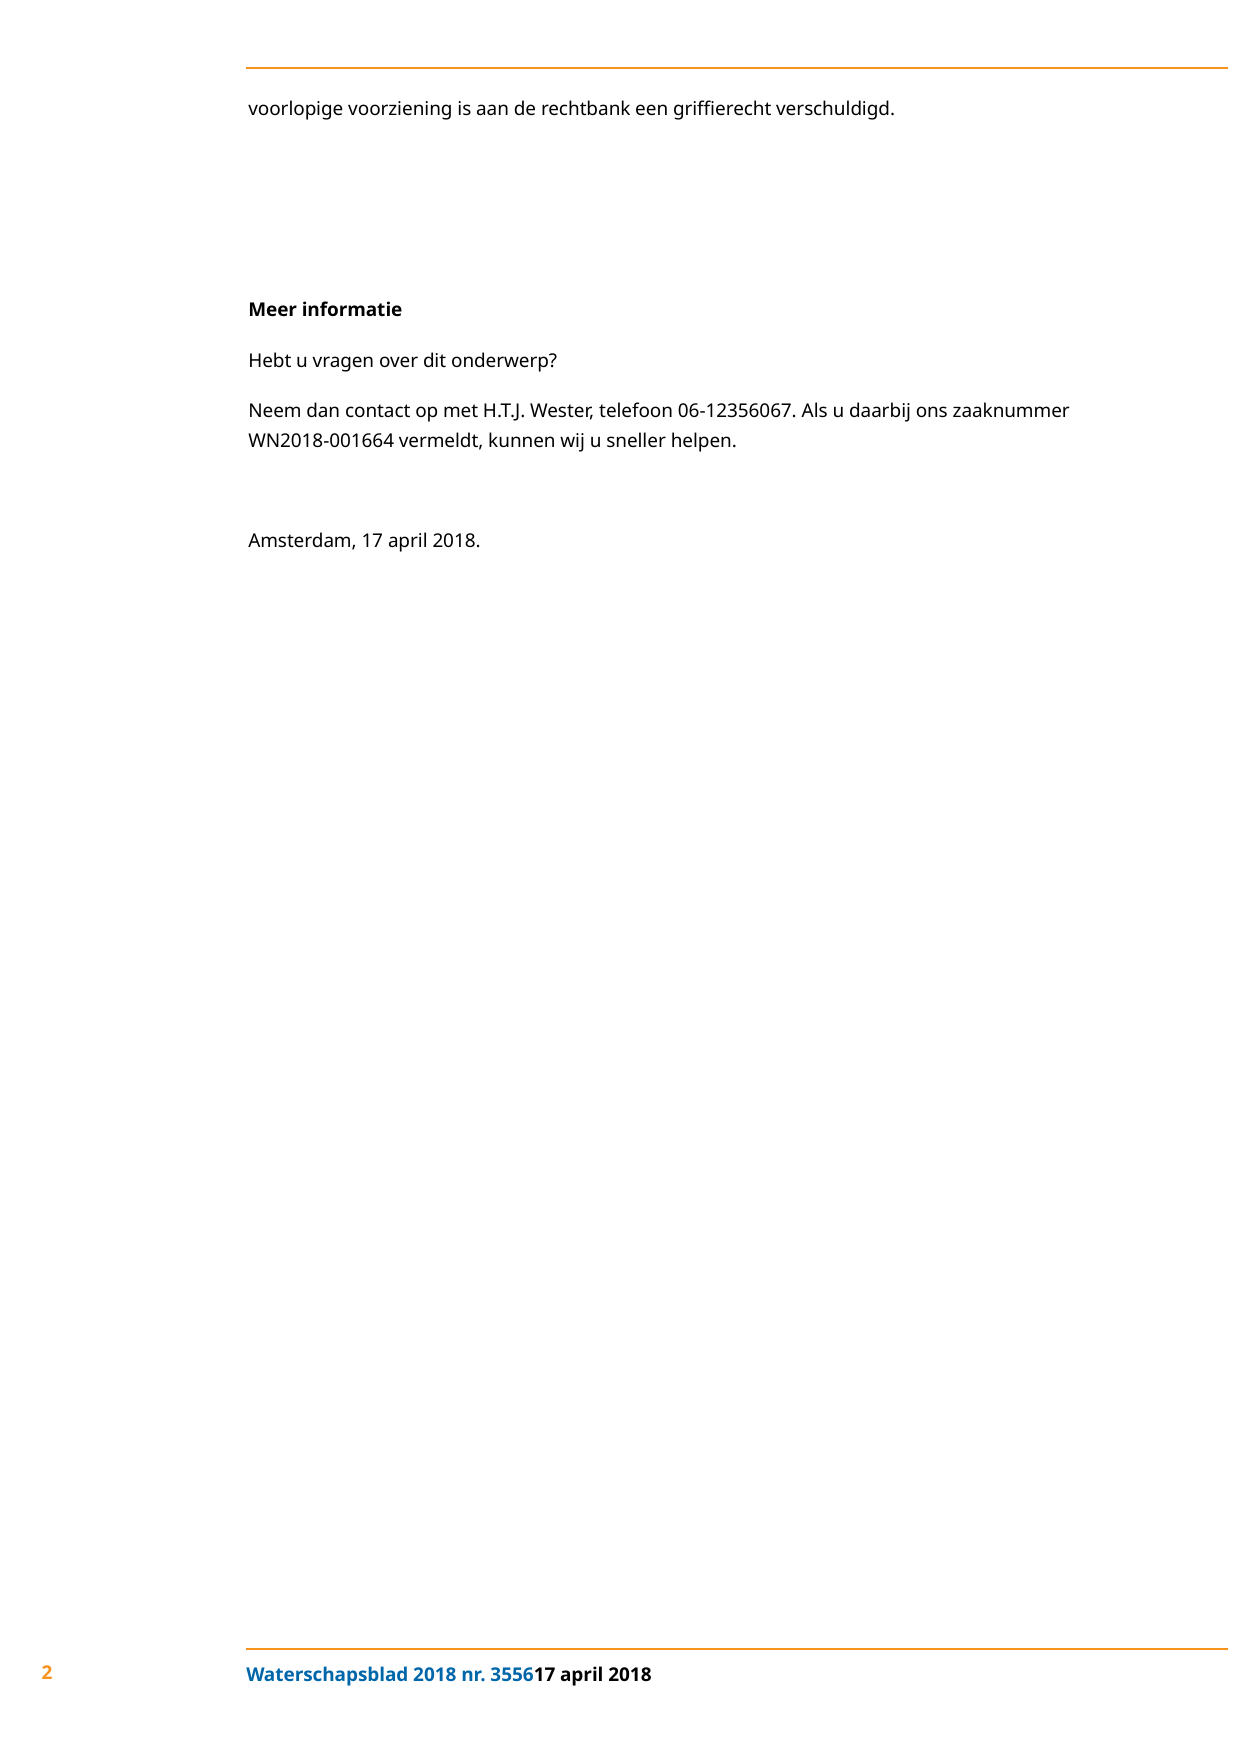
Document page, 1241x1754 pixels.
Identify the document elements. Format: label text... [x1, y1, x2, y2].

text Hebt u vragen over dit onderwerp? [248, 347, 1152, 373]
text Meer informatie [248, 296, 1152, 322]
text Amsterdam, 17 april 2018. [248, 528, 1152, 553]
text Neem dan contact op met H.T.J. Wester, telefoon 06-12356067. Als u daarbij ons zaaknummer WN2018-001664 vermeldt, kunnen wij u sneller helpen. [248, 397, 1152, 453]
text voorlopige voorziening is aan de rechtbank een griffierecht verschuldigd. [248, 95, 1152, 121]
picture [41, 47, 231, 172]
